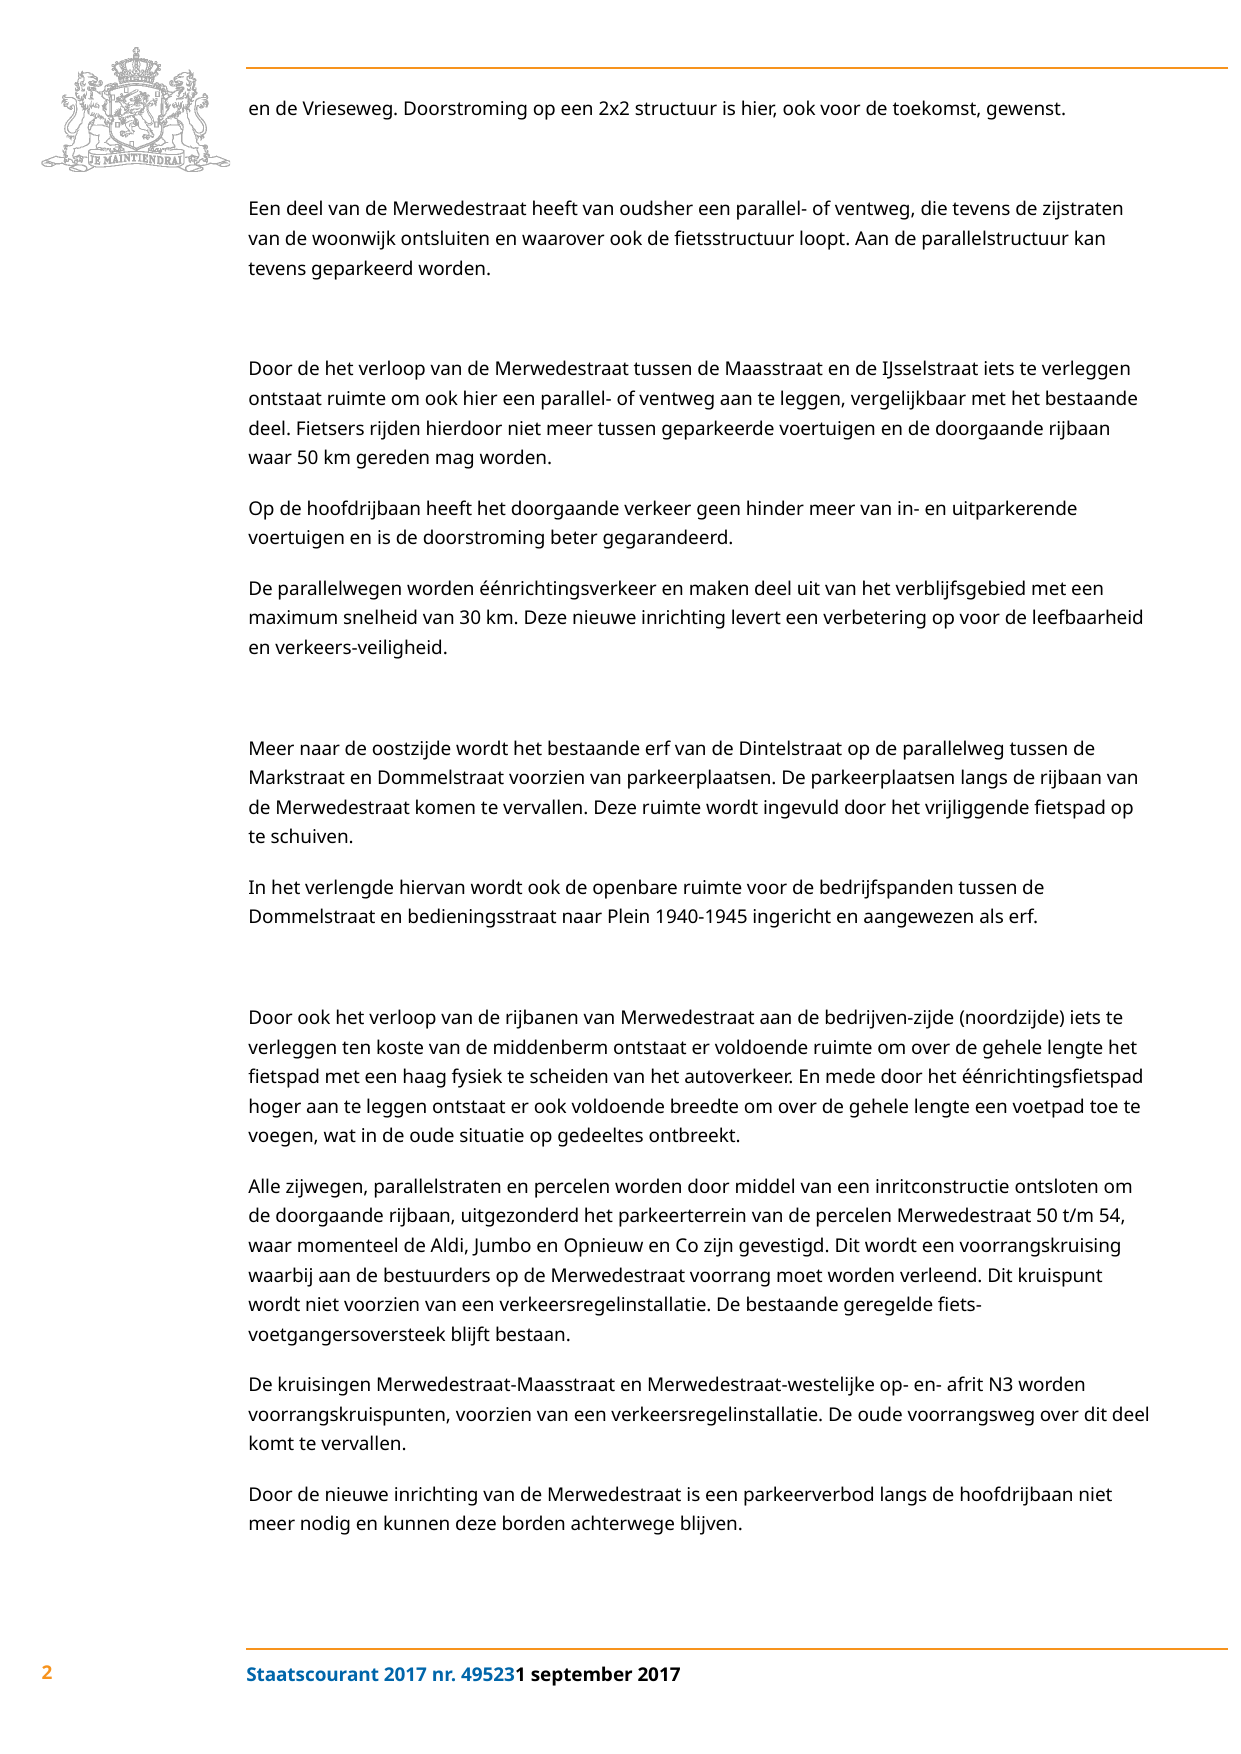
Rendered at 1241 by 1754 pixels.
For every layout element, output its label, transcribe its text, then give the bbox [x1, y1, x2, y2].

text Door ook het verloop van de rijbanen van Merwedestraat aan de bedrijven-zijde (noordzijde) iets te verleggen ten koste van de middenberm ontstaat er voldoende ruimte om over de gehele lengte het fietspad met een haag fysiek te scheiden van het autoverkeer. En mede door het éénrichtingsfietspad hoger aan te leggen ontstaat er ook voldoende breedte om over de gehele lengte een voetpad toe te voegen, wat in de oude situatie op gedeeltes ontbreekt. [248, 1004, 1152, 1148]
text Een deel van de Merwedestraat heeft van oudsher een parallel- of ventweg, die tevens de zijstraten van de woonwijk ontsluiten en waarover ook de fietsstructuur loopt. Aan de parallelstructuur kan tevens geparkeerd worden. [248, 196, 1152, 281]
text Door de het verloop van de Merwedestraat tussen de Maasstraat en de IJsselstraat iets te verleggen ontstaat ruimte om ook hier een parallel- of ventweg aan te leggen, vergelijkbaar met het bestaande deel. Fietsers rijden hierdoor niet meer tussen geparkeerde voertuigen en de doorgaande rijbaan waar 50 km gereden mag worden. [248, 356, 1152, 470]
text Meer naar de oostzijde wordt het bestaande erf van de Dintelstraat op de parallelweg tussen de Markstraat en Dommelstraat voorzien van parkeerplaatsen. De parkeerplaatsen langs de rijbaan van de Merwedestraat komen te vervallen. Deze ruimte wordt ingevuld door het vrijliggende fietspad op te schuiven. [248, 735, 1152, 849]
picture [41, 47, 231, 172]
text Alle zijwegen, parallelstraten en percelen worden door middel van een inritconstructie ontsloten om de doorgaande rijbaan, uitgezonderd het parkeerterrein van de percelen Merwedestraat 50 t/m 54, waar momenteel de Aldi, Jumbo en Opnieuw en Co zijn gevestigd. Dit wordt een voorrangskruising waarbij aan de bestuurders op de Merwedestraat voorrang moet worden verleend. Dit kruispunt wordt niet voorzien van een verkeersregelinstallatie. De bestaande geregelde fiets-voetgangersoversteek blijft bestaan. [248, 1173, 1152, 1347]
text Op de hoofdrijbaan heeft het doorgaande verkeer geen hinder meer van in- en uitparkerende voertuigen en is de doorstroming beter gegarandeerd. [248, 495, 1152, 550]
text De kruisingen Merwedestraat-Maasstraat en Merwedestraat-westelijke op- en- afrit N3 worden voorrangskruispunten, voorzien van een verkeersregelinstallatie. De oude voorrangsweg over dit deel komt te vervallen. [248, 1371, 1152, 1456]
text en de Vrieseweg. Doorstroming op een 2x2 structuur is hier, ook voor de toekomst, gewenst. [248, 95, 1152, 121]
text In het verlengde hiervan wordt ook de openbare ruimte voor de bedrijfspanden tussen de Dommelstraat en bedieningsstraat naar Plein 1940-1945 ingericht en aangewezen als erf. [248, 874, 1152, 929]
text Door de nieuwe inrichting van de Merwedestraat is een parkeerverbod langs de hoofdrijbaan niet meer nodig en kunnen deze borden achterwege blijven. [248, 1481, 1152, 1536]
text De parallelwegen worden éénrichtingsverkeer en maken deel uit van het verblijfsgebied met een maximum snelheid van 30 km. Deze nieuwe inrichting levert een verbetering op voor de leefbaarheid en verkeers-veiligheid. [248, 575, 1152, 660]
